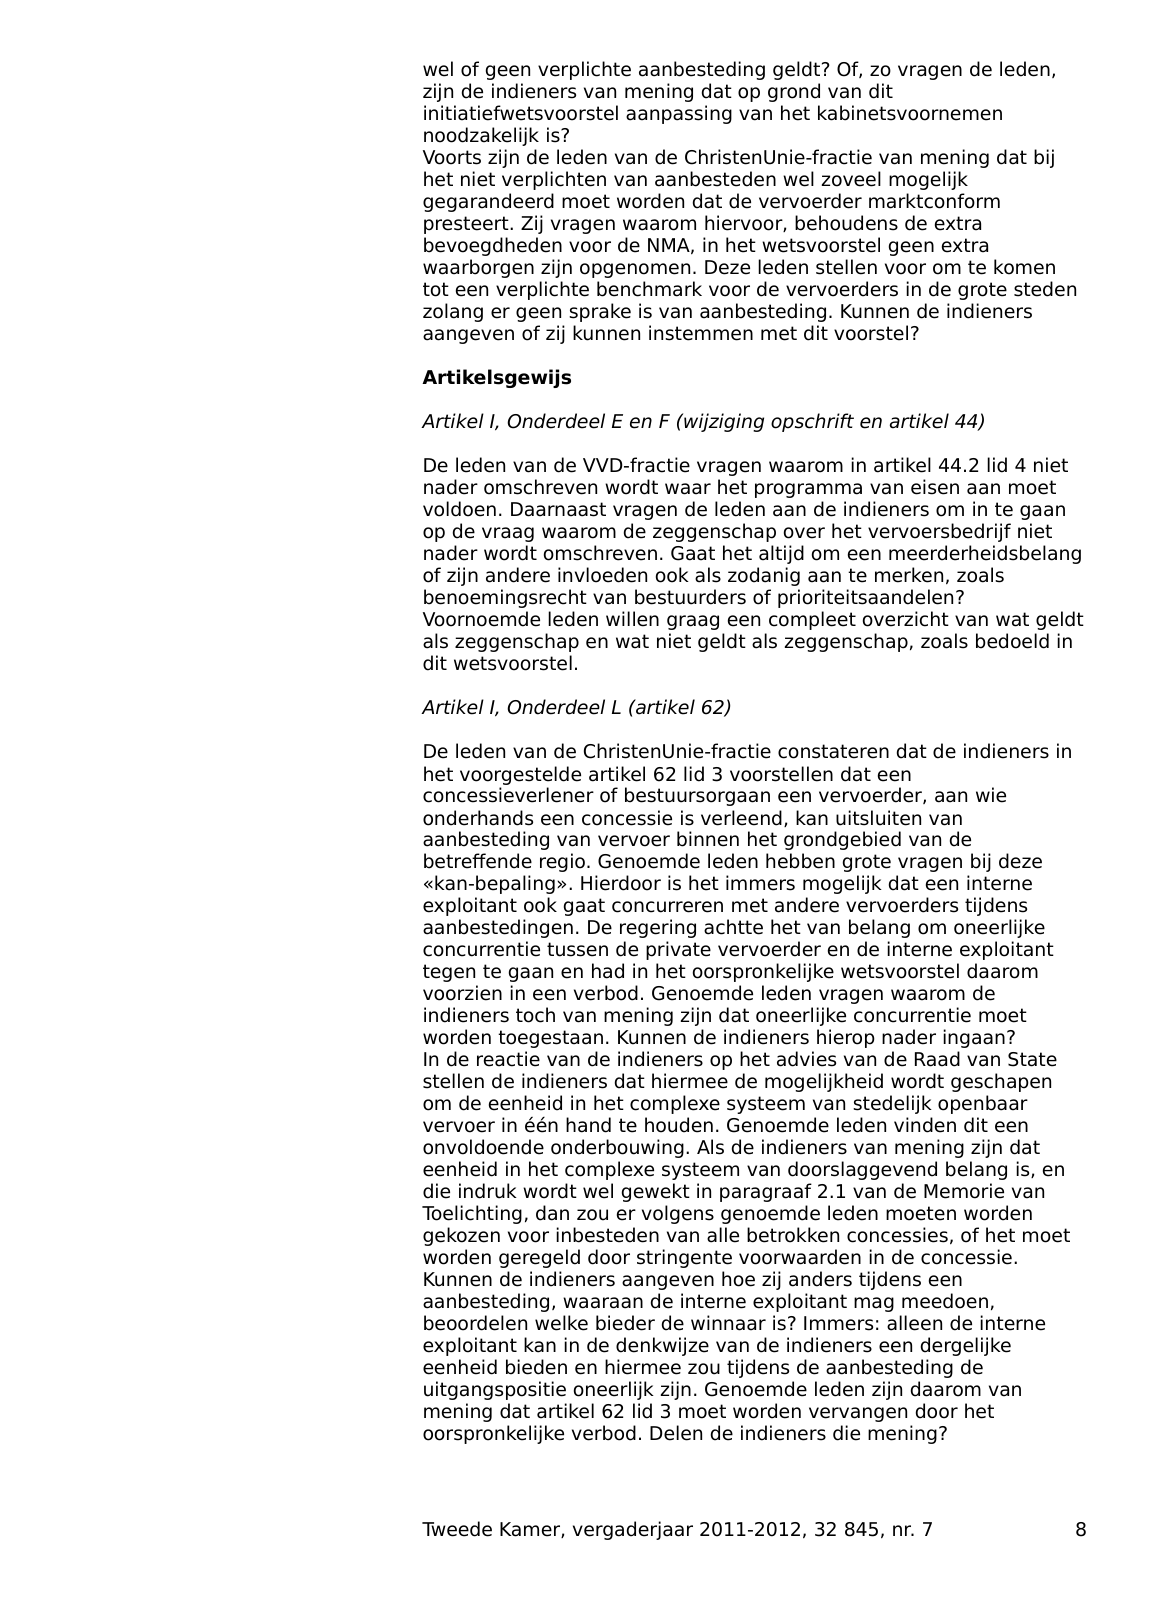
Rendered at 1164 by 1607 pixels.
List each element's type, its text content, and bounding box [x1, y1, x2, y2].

text In de reactie van de indieners op het advies van de Raad van State stellen de indieners dat hiermee de mogelijkheid wordt geschapen om de eenheid in het complexe systeem van stedelijk openbaar vervoer in één hand te houden. Genoemde leden vinden dit een onvoldoende onderbouwing. Als de indieners van mening zijn dat eenheid in het complexe systeem van doorslaggevend belang is, en die indruk wordt wel gewekt in paragraaf 2.1 van de Memorie van Toelichting, dan zou er volgens genoemde leden moeten worden gekozen voor inbesteden van alle betrokken concessies, of het moet worden geregeld door stringente voorwaarden in de concessie. Kunnen de indieners aangeven hoe zij anders tijdens een aanbesteding, waaraan de interne exploitant mag meedoen, beoordelen welke bieder de winnaar is? Immers: alleen de interne exploitant kan in de denkwijze van de indieners een dergelijke eenheid bieden en hiermee zou tijdens de aanbesteding de uitgangspositie oneerlijk zijn. Genoemde leden zijn daarom van mening dat artikel 62 lid 3 moet worden vervangen door het oorspronkelijke verbod. Delen de indieners die mening? [422, 1049, 1087, 1445]
subtitle Artikel I, Onderdeel L (artikel 62) [422, 697, 1087, 719]
subtitle Artikel I, Onderdeel E en F (wijziging opschrift en artikel 44) [422, 411, 1087, 433]
text De leden van de ChristenUnie-fractie constateren dat de indieners in het voorgestelde artikel 62 lid 3 voorstellen dat een concessieverlener of bestuursorgaan een vervoerder, aan wie onderhands een concessie is verleend, kan uitsluiten van aanbesteding van vervoer binnen het grondgebied van de betreffende regio. Genoemde leden hebben grote vragen bij deze «kan-bepaling». Hierdoor is het immers mogelijk dat een interne exploitant ook gaat concurreren met andere vervoerders tijdens aanbestedingen. De regering achtte het van belang om oneerlijke concurrentie tussen de private vervoerder en de interne exploitant tegen te gaan en had in het oorspronkelijke wetsvoorstel daarom voorzien in een verbod. Genoemde leden vragen waarom de indieners toch van mening zijn dat oneerlijke concurrentie moet worden toegestaan. Kunnen de indieners hierop nader ingaan? [422, 741, 1087, 1049]
text wel of geen verplichte aanbesteding geldt? Of, zo vragen de leden, zijn de indieners van mening dat op grond van dit initiatiefwetsvoorstel aanpassing van het kabinetsvoornemen noodzakelijk is? [422, 59, 1087, 147]
subtitle Artikelsgewijs [422, 367, 1087, 389]
text De leden van de VVD-fractie vragen waarom in artikel 44.2 lid 4 niet nader omschreven wordt waar het programma van eisen aan moet voldoen. Daarnaast vragen de leden aan de indieners om in te gaan op de vraag waarom de zeggenschap over het vervoersbedrijf niet nader wordt omschreven. Gaat het altijd om een meerderheidsbelang of zijn andere invloeden ook als zodanig aan te merken, zoals benoemingsrecht van bestuurders of prioriteitsaandelen? Voornoemde leden willen graag een compleet overzicht van wat geldt als zeggenschap en wat niet geldt als zeggenschap, zoals bedoeld in dit wetsvoorstel. [422, 455, 1087, 675]
text Voorts zijn de leden van de ChristenUnie-fractie van mening dat bij het niet verplichten van aanbesteden wel zoveel mogelijk gegarandeerd moet worden dat de vervoerder marktconform presteert. Zij vragen waarom hiervoor, behoudens de extra bevoegdheden voor de NMA, in het wetsvoorstel geen extra waarborgen zijn opgenomen. Deze leden stellen voor om te komen tot een verplichte benchmark voor de vervoerders in de grote steden zolang er geen sprake is van aanbesteding. Kunnen de indieners aangeven of zij kunnen instemmen met dit voorstel? [422, 147, 1087, 345]
